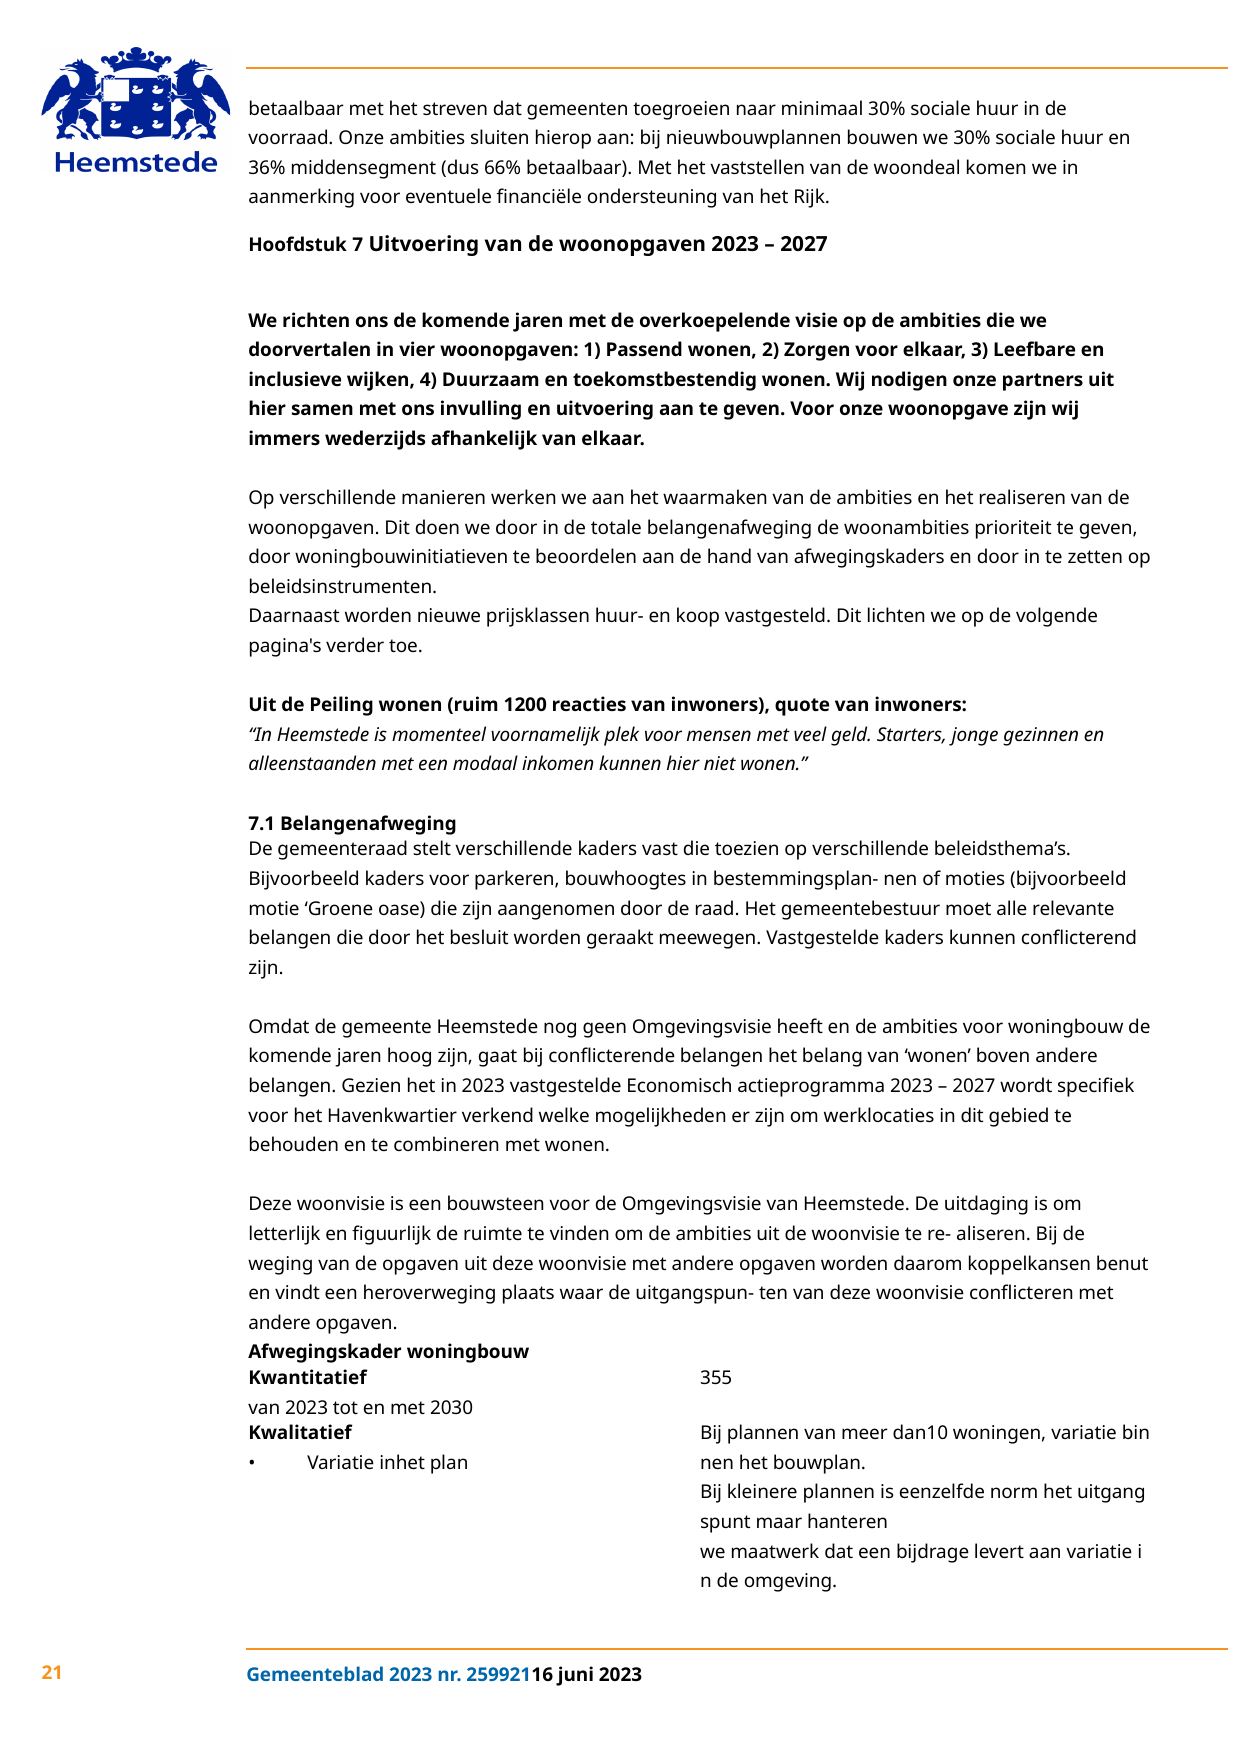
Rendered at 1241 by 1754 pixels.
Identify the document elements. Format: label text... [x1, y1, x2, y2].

table_cell 355 [700, 1364, 1152, 1419]
table_cell Kwalitatief Variatie inhet plan [248, 1420, 700, 1593]
text 7.1 Belangenafweging [248, 810, 1152, 836]
text De gemeenteraad stelt verschillende kaders vast die toezien op verschillende beleidsthema’s. Bijvoorbeeld kaders voor parkeren, bouwhoogtes in bestemmingsplan- nen of moties (bijvoorbeeld motie ‘Groene oase) die zijn aangenomen door de raad. Het gemeentebestuur moet alle relevante belangen die door het besluit worden geraakt meewegen. Vastgestelde kaders kunnen conflicterend zijn. [248, 836, 1152, 979]
text Deze woonvisie is een bouwsteen voor de Omgevingsvisie van Heemstede. De uitdaging is om letterlijk en figuurlijk de ruimte te vinden om de ambities uit de woonvisie te re- aliseren. Bij de weging van de opgaven uit deze woonvisie met andere opgaven worden daarom koppelkansen benut en vindt een heroverweging plaats waar de uitgangspun- ten van deze woonvisie conflicteren met andere opgaven. [248, 1191, 1152, 1334]
table_cell Kwantitatief van 2023 tot en met 2030 [248, 1364, 700, 1419]
text Omdat de gemeente Heemstede nog geen Omgevingsvisie heeft en de ambities voor woningbouw de komende jaren hoog zijn, gaat bij conflicterende belangen het belang van ‘wonen’ boven andere belangen. Gezien het in 2023 vastgestelde Economisch actieprogramma 2023 – 2027 wordt specifiek voor het Havenkwartier verkend welke mogelijkheden er zijn om werklocaties in dit gebied te behouden en te combineren met wonen. [248, 1013, 1152, 1157]
text Uit de Peiling wonen (ruim 1200 reacties van inwoners), quote van inwoners: [248, 691, 1152, 717]
text “In Heemstede is momenteel voornamelijk plek voor mensen met veel geld. Starters, jonge gezinnen en alleenstaanden met een modaal inkomen kunnen hier niet wonen.” [248, 721, 1152, 776]
picture [41, 47, 231, 172]
text betaalbaar met het streven dat gemeenten toegroeien naar minimaal 30% sociale huur in de voorraad. Onze ambities sluiten hierop aan: bij nieuwbouwplannen bouwen we 30% sociale huur en 36% middensegment (dus 66% betaalbaar). Met het vaststellen van de woondeal komen we in aanmerking voor eventuele financiële ondersteuning van het Rijk. [248, 95, 1152, 209]
text Daarnaast worden nieuwe prijsklassen huur- en koop vastgesteld. Dit lichten we op de volgende pagina's verder toe. [248, 603, 1152, 658]
table_header Afwegingskader woningbouw [248, 1339, 1152, 1364]
table_cell Bij plannen van meer dan10 woningen, variatie binnen het bouwplan. Bij kleinere plannen is eenzelfde norm het uitgangspunt maar hanteren we maatwerk dat een bijdrage levert aan variatie in de omgeving. [700, 1420, 1152, 1593]
text Hoofdstuk 7 Uitvoering van de woonopgaven 2023 – 2027 [248, 229, 1152, 258]
text We richten ons de komende jaren met de overkoepelende visie op de ambities die we doorvertalen in vier woonopgaven: 1) Passend wonen, 2) Zorgen voor elkaar, 3) Leefbare en inclusieve wijken, 4) Duurzaam en toekomstbestendig wonen. Wij nodigen onze partners uit hier samen met ons invulling en uitvoering aan te geven. Voor onze woonopgave zijn wij immers wederzijds afhankelijk van elkaar. [248, 307, 1152, 451]
text Op verschillende manieren werken we aan het waarmaken van de ambities en het realiseren van de woonopgaven. Dit doen we door in de totale belangenafweging de woonambities prioriteit te geven, door woningbouwinitiatieven te beoordelen aan de hand van afwegingskaders en door in te zetten op beleidsinstrumenten. [248, 484, 1152, 599]
